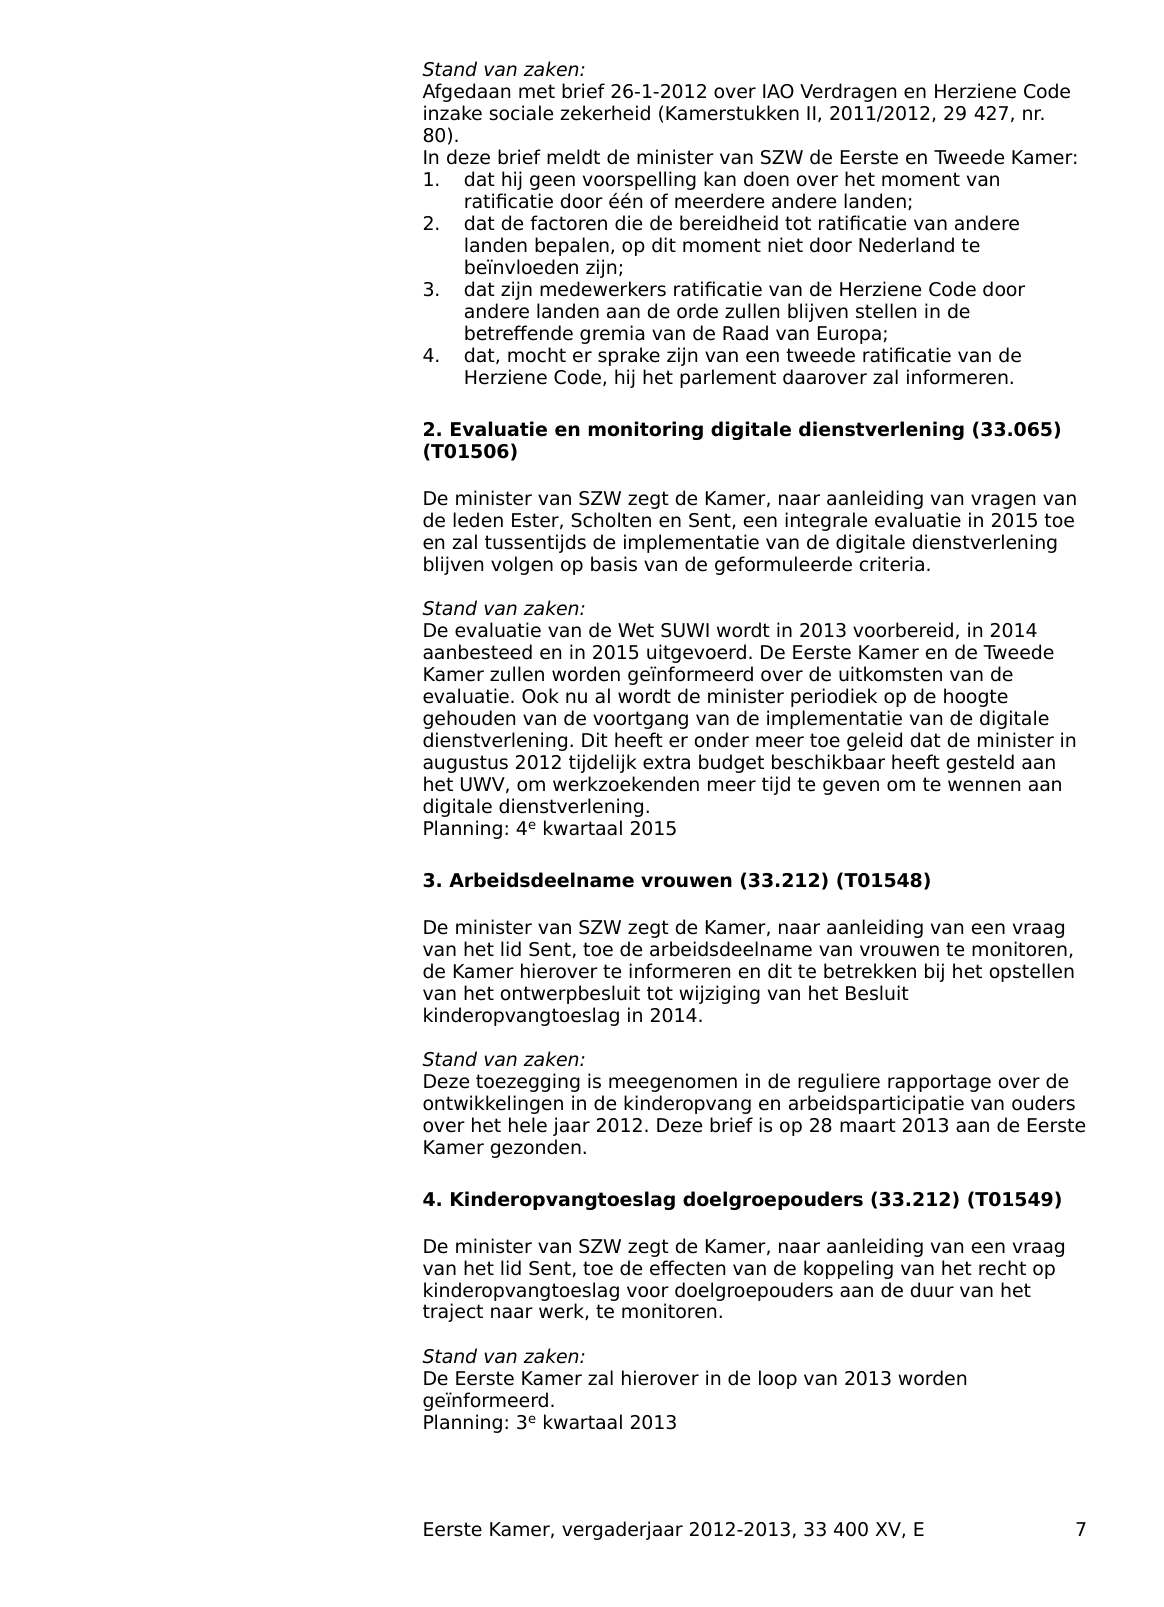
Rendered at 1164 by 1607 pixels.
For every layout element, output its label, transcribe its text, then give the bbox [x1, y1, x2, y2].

text Deze toezegging is meegenomen in de reguliere rapportage over de ontwikkelingen in de kinderopvang en arbeidsparticipatie van ouders over het hele jaar 2012. Deze brief is op 28 maart 2013 aan de Eerste Kamer gezonden. [422, 1071, 1087, 1158]
text Planning: 3e kwartaal 2013 [422, 1412, 1087, 1433]
text Afgedaan met brief 26-1-2012 over IAO Verdragen en Herziene Code inzake sociale zekerheid (Kamerstukken II, 2011/2012, 29 427, nr. 80). [422, 81, 1087, 147]
subtitle 4. Kinderopvangtoeslag doelgroepouders (33.212) (T01549) [422, 1188, 1087, 1211]
text 2. dat de factoren die de bereidheid tot ratificatie van andere landen bepalen, op dit moment niet door Nederland te beïnvloeden zijn; [422, 213, 1087, 279]
text Stand van zaken: [422, 598, 1087, 620]
text De evaluatie van de Wet SUWI wordt in 2013 voorbereid, in 2014 aanbesteed en in 2015 uitgevoerd. De Eerste Kamer en de Tweede Kamer zullen worden geïnformeerd over de uitkomsten van de evaluatie. Ook nu al wordt de minister periodiek op de hoogte gehouden van de voortgang van de implementatie van de digitale dienstverlening. Dit heeft er onder meer toe geleid dat de minister in augustus 2012 tijdelijk extra budget beschikbaar heeft gesteld aan het UWV, om werkzoekenden meer tijd te geven om te wennen aan digitale dienstverlening. [422, 620, 1087, 818]
text In deze brief meldt de minister van SZW de Eerste en Tweede Kamer: [422, 147, 1087, 169]
text De minister van SZW zegt de Kamer, naar aanleiding van een vraag van het lid Sent, toe de effecten van de koppeling van het recht op kinderopvangtoeslag voor doelgroepouders aan de duur van het traject naar werk, te monitoren. [422, 1236, 1087, 1323]
subtitle 2. Evaluatie en monitoring digitale dienstverlening (33.065) (T01506) [422, 419, 1087, 463]
text De minister van SZW zegt de Kamer, naar aanleiding van een vraag van het lid Sent, toe de arbeidsdeelname van vrouwen te monitoren, de Kamer hierover te informeren en dit te betrekken bij het opstellen van het ontwerpbesluit tot wijziging van het Besluit kinderopvangtoeslag in 2014. [422, 917, 1087, 1026]
text Stand van zaken: [422, 59, 1087, 81]
text Stand van zaken: [422, 1049, 1087, 1071]
text 1. dat hij geen voorspelling kan doen over het moment van ratificatie door één of meerdere andere landen; [422, 169, 1087, 213]
text De Eerste Kamer zal hierover in de loop van 2013 worden geïnformeerd. [422, 1368, 1087, 1412]
text 4. dat, mocht er sprake zijn van een tweede ratificatie van de Herziene Code, hij het parlement daarover zal informeren. [422, 345, 1087, 389]
subtitle 3. Arbeidsdeelname vrouwen (33.212) (T01548) [422, 869, 1087, 892]
text 3. dat zijn medewerkers ratificatie van de Herziene Code door andere landen aan de orde zullen blijven stellen in de betreffende gremia van de Raad van Europa; [422, 279, 1087, 345]
text Planning: 4e kwartaal 2015 [422, 818, 1087, 839]
text De minister van SZW zegt de Kamer, naar aanleiding van vragen van de leden Ester, Scholten en Sent, een integrale evaluatie in 2015 toe en zal tussentijds de implementatie van de digitale dienstverlening blijven volgen op basis van de geformuleerde criteria. [422, 488, 1087, 576]
text Stand van zaken: [422, 1346, 1087, 1368]
